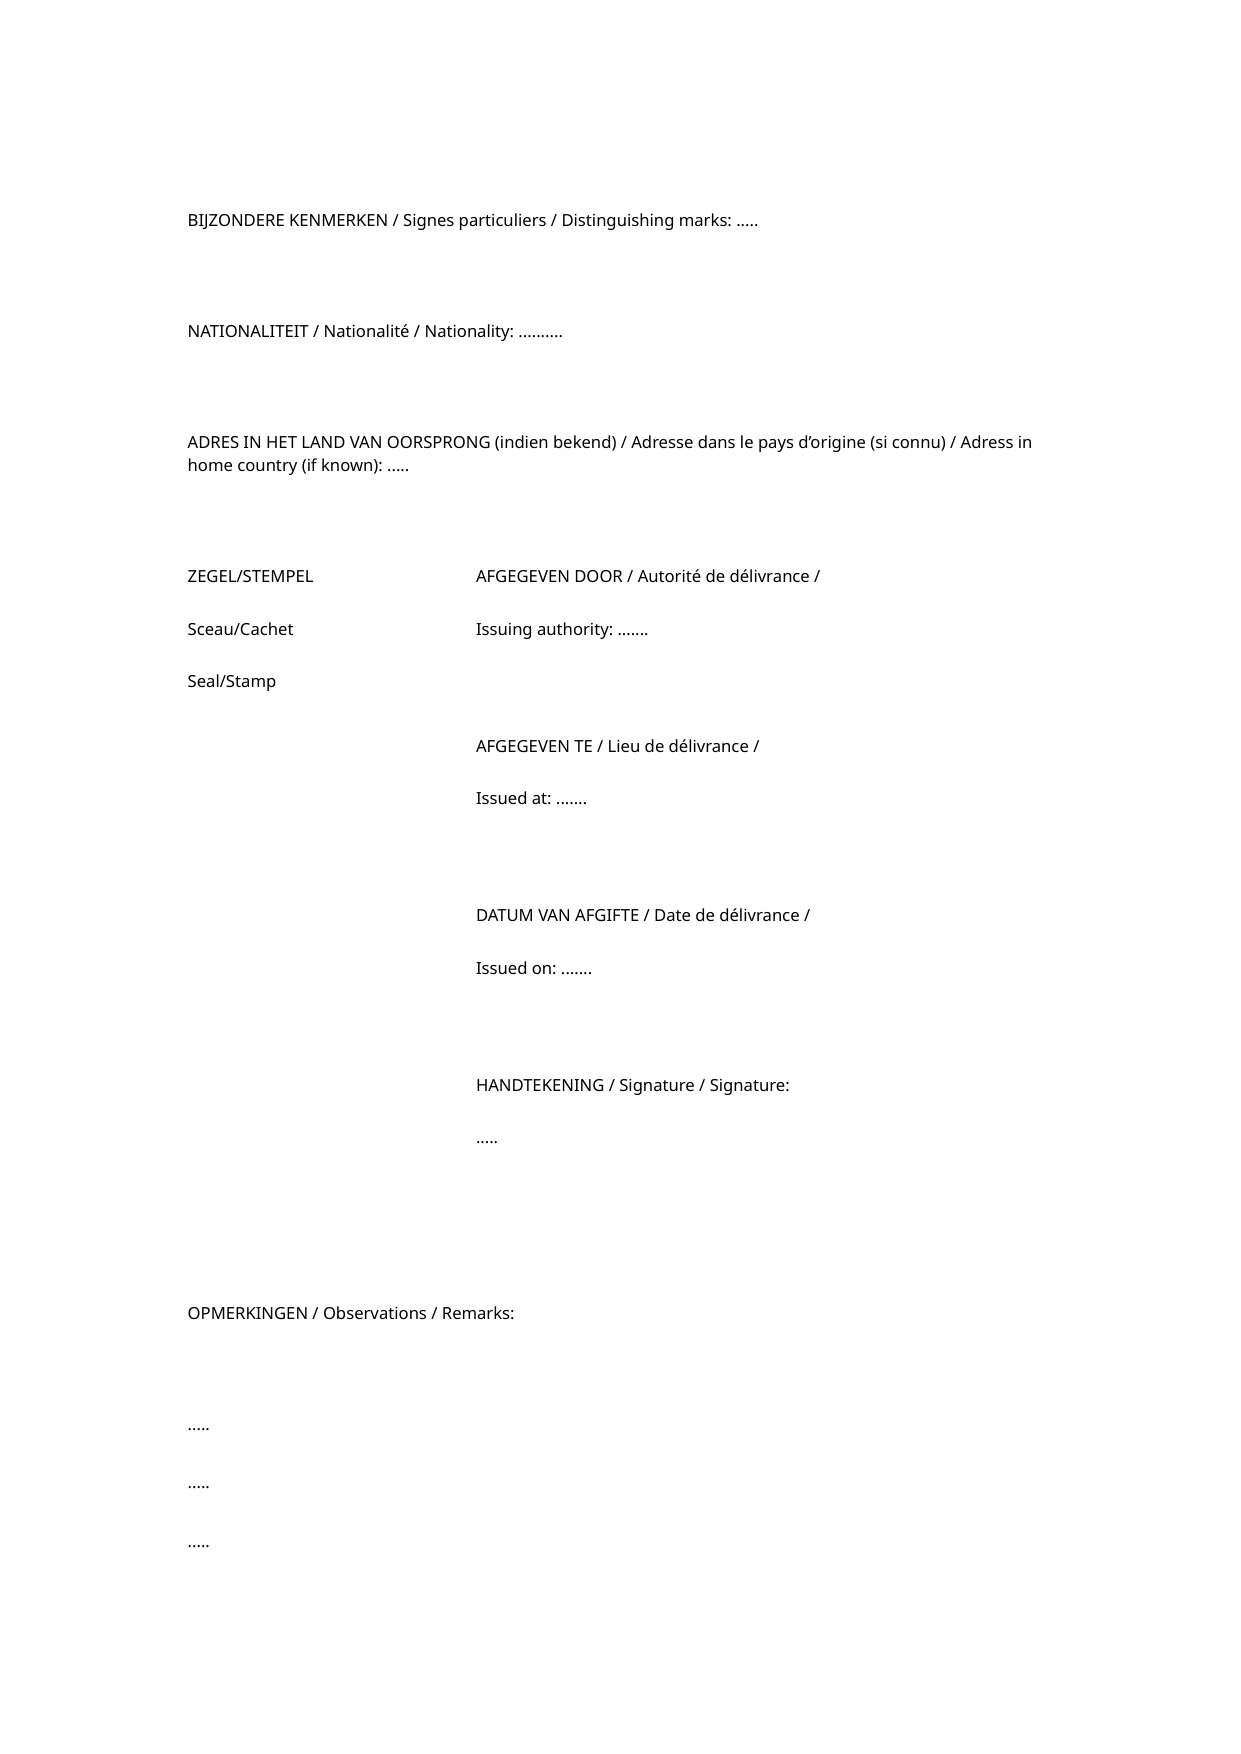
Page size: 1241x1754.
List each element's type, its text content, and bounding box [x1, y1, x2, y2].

table_cell ZEGEL/STEMPEL Sceau/Cachet Seal/Stamp [188, 565, 476, 1184]
table_cell Issuing authority: ....... [476, 617, 764, 676]
table_cell HANDTEKENING / Signature / Signature: [476, 1073, 1053, 1126]
table_cell [764, 1185, 1053, 1243]
table_cell [476, 150, 764, 208]
table_cell [764, 1529, 1053, 1588]
table_cell [476, 1471, 764, 1529]
table_cell ..... [188, 1471, 476, 1529]
table_cell [188, 1354, 1053, 1412]
table_cell [764, 1126, 1053, 1184]
table_cell [188, 150, 476, 208]
table_cell [764, 617, 1053, 676]
table_cell ..... [188, 1413, 476, 1471]
table_cell AFGEGEVEN TE / Lieu de délivrance / [476, 734, 1053, 787]
table_cell [476, 1413, 764, 1471]
table_cell [188, 261, 1053, 319]
table_cell [188, 372, 1053, 431]
table_cell BIJZONDERE KENMERKEN / Signes particuliers / Distinguishing marks: ..... [188, 209, 1053, 261]
table_cell [476, 676, 764, 734]
table_cell [764, 1413, 1053, 1471]
table_cell [764, 150, 1053, 208]
table_cell [476, 845, 764, 904]
table_cell Issued on: ....... [476, 956, 764, 1015]
table_cell [188, 1185, 476, 1243]
table_cell NATIONALITEIT / Nationalité / Nationality: .......... [188, 320, 1053, 372]
table_cell [764, 845, 1053, 904]
table_cell [188, 506, 1053, 564]
table_cell ADRES IN HET LAND VAN OORSPRONG (indien bekend) / Adresse dans le pays d’origine (si connu) / Adress in home country (if known): ..... [188, 431, 1053, 506]
table_cell AFGEGEVEN DOOR / Autorité de délivrance / [476, 565, 1053, 617]
table_cell [476, 1015, 764, 1073]
table_cell [476, 1529, 764, 1588]
table_cell OPMERKINGEN / Observations / Remarks: [188, 1301, 1053, 1354]
table_cell ..... [476, 1126, 764, 1184]
table_cell [476, 1185, 764, 1243]
table_cell [188, 1243, 1053, 1301]
table_cell ..... [188, 1529, 476, 1588]
table_cell [764, 1015, 1053, 1073]
table_cell [764, 1471, 1053, 1529]
table_cell [764, 787, 1053, 845]
table_cell Issued at: ....... [476, 787, 764, 845]
table_cell [764, 956, 1053, 1015]
table_cell DATUM VAN AFGIFTE / Date de délivrance / [476, 904, 1053, 956]
table_cell [764, 676, 1053, 734]
